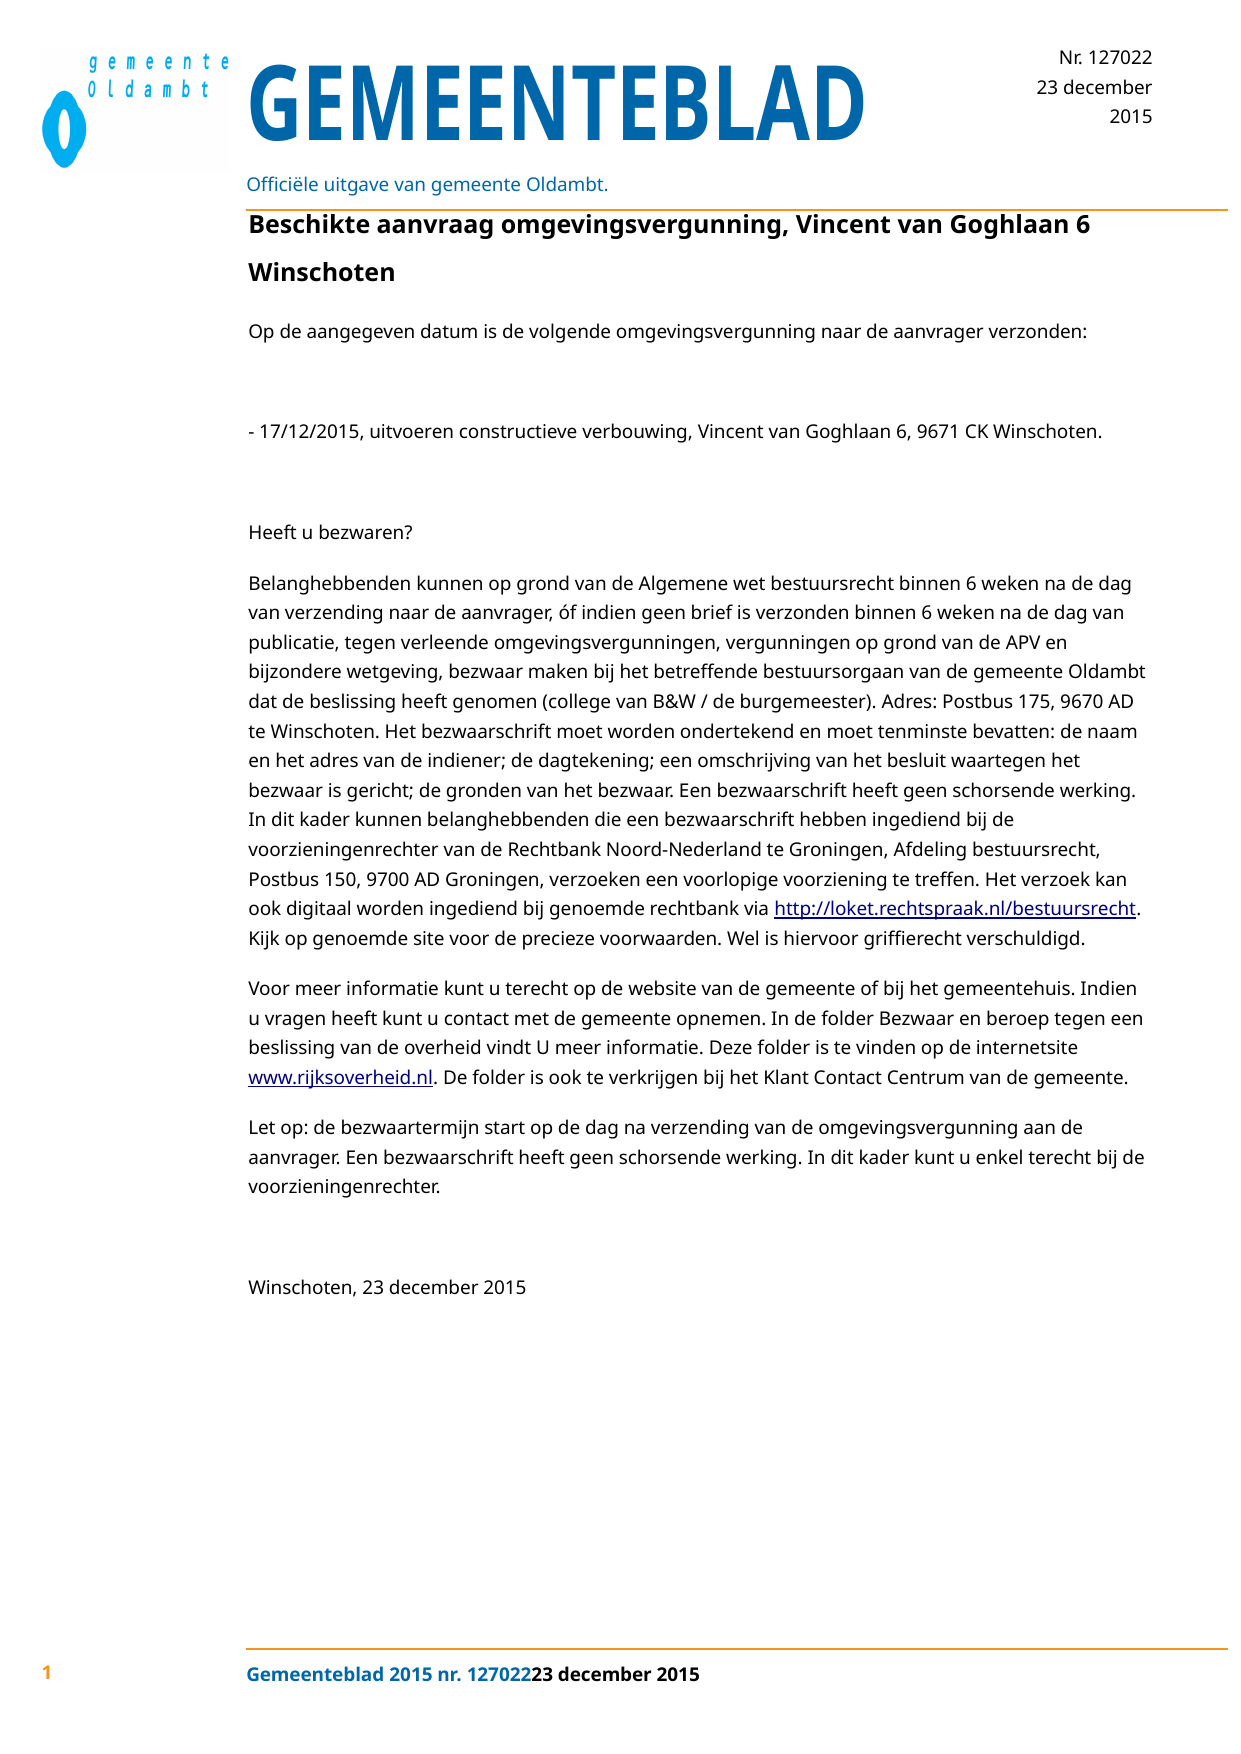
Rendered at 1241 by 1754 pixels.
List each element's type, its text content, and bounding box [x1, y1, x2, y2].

picture [41, 47, 231, 172]
text Beschikte aanvraag omgevingsvergunning, Vincent van Goghlaan 6 Winschoten [248, 211, 1152, 288]
text Voor meer informatie kunt u terecht op de website van de gemeente of bij het gemeentehuis. Indien u vragen heeft kunt u contact met de gemeente opnemen. In de folder Bezwaar en beroep tegen een beslissing van de overheid vindt U meer informatie. Deze folder is te vinden op de internetsite www.rijksoverheid.nl. De folder is ook te verkrijgen bij het Klant Contact Centrum van de gemeente. [248, 975, 1152, 1090]
text Op de aangegeven datum is de volgende omgevingsvergunning naar de aanvrager verzonden: [248, 318, 1152, 344]
text Let op: de bezwaartermijn start op de dag na verzending van de omgevingsvergunning aan de aanvrager. Een bezwaarschrift heeft geen schorsende werking. In dit kader kunt u enkel terecht bij de voorzieningenrechter. [248, 1114, 1152, 1199]
text - 17/12/2015, uitvoeren constructieve verbouwing, Vincent van Goghlaan 6, 9671 CK Winschoten. [248, 419, 1152, 444]
text Winschoten, 23 december 2015 [248, 1274, 1152, 1300]
text Belanghebbenden kunnen op grond van de Algemene wet bestuursrecht binnen 6 weken na de dag van verzending naar de aanvrager, óf indien geen brief is verzonden binnen 6 weken na de dag van publicatie, tegen verleende omgevingsvergunningen, vergunningen op grond van de APV en bijzondere wetgeving, bezwaar maken bij het betreffende bestuursorgaan van de gemeente Oldambt dat de beslissing heeft genomen (college van B&W / de burgemeester). Adres: Postbus 175, 9670 AD te Winschoten. Het bezwaarschrift moet worden ondertekend en moet tenminste bevatten: de naam en het adres van de indiener; de dagtekening; een omschrijving van het besluit waartegen het bezwaar is gericht; de gronden van het bezwaar. Een bezwaarschrift heeft geen schorsende werking. In dit kader kunnen belanghebbenden die een bezwaarschrift hebben ingediend bij de voorzieningenrechter van de Rechtbank Noord-Nederland te Groningen, Afdeling bestuursrecht, Postbus 150, 9700 AD Groningen, verzoeken een voorlopige voorziening te treffen. Het verzoek kan ook digitaal worden ingediend bij genoemde rechtbank via http://loket.rechtspraak.nl/bestuursrecht. Kijk op genoemde site voor de precieze voorwaarden. Wel is hiervoor griffierecht verschuldigd. [248, 570, 1152, 951]
text Heeft u bezwaren? [248, 519, 1152, 545]
